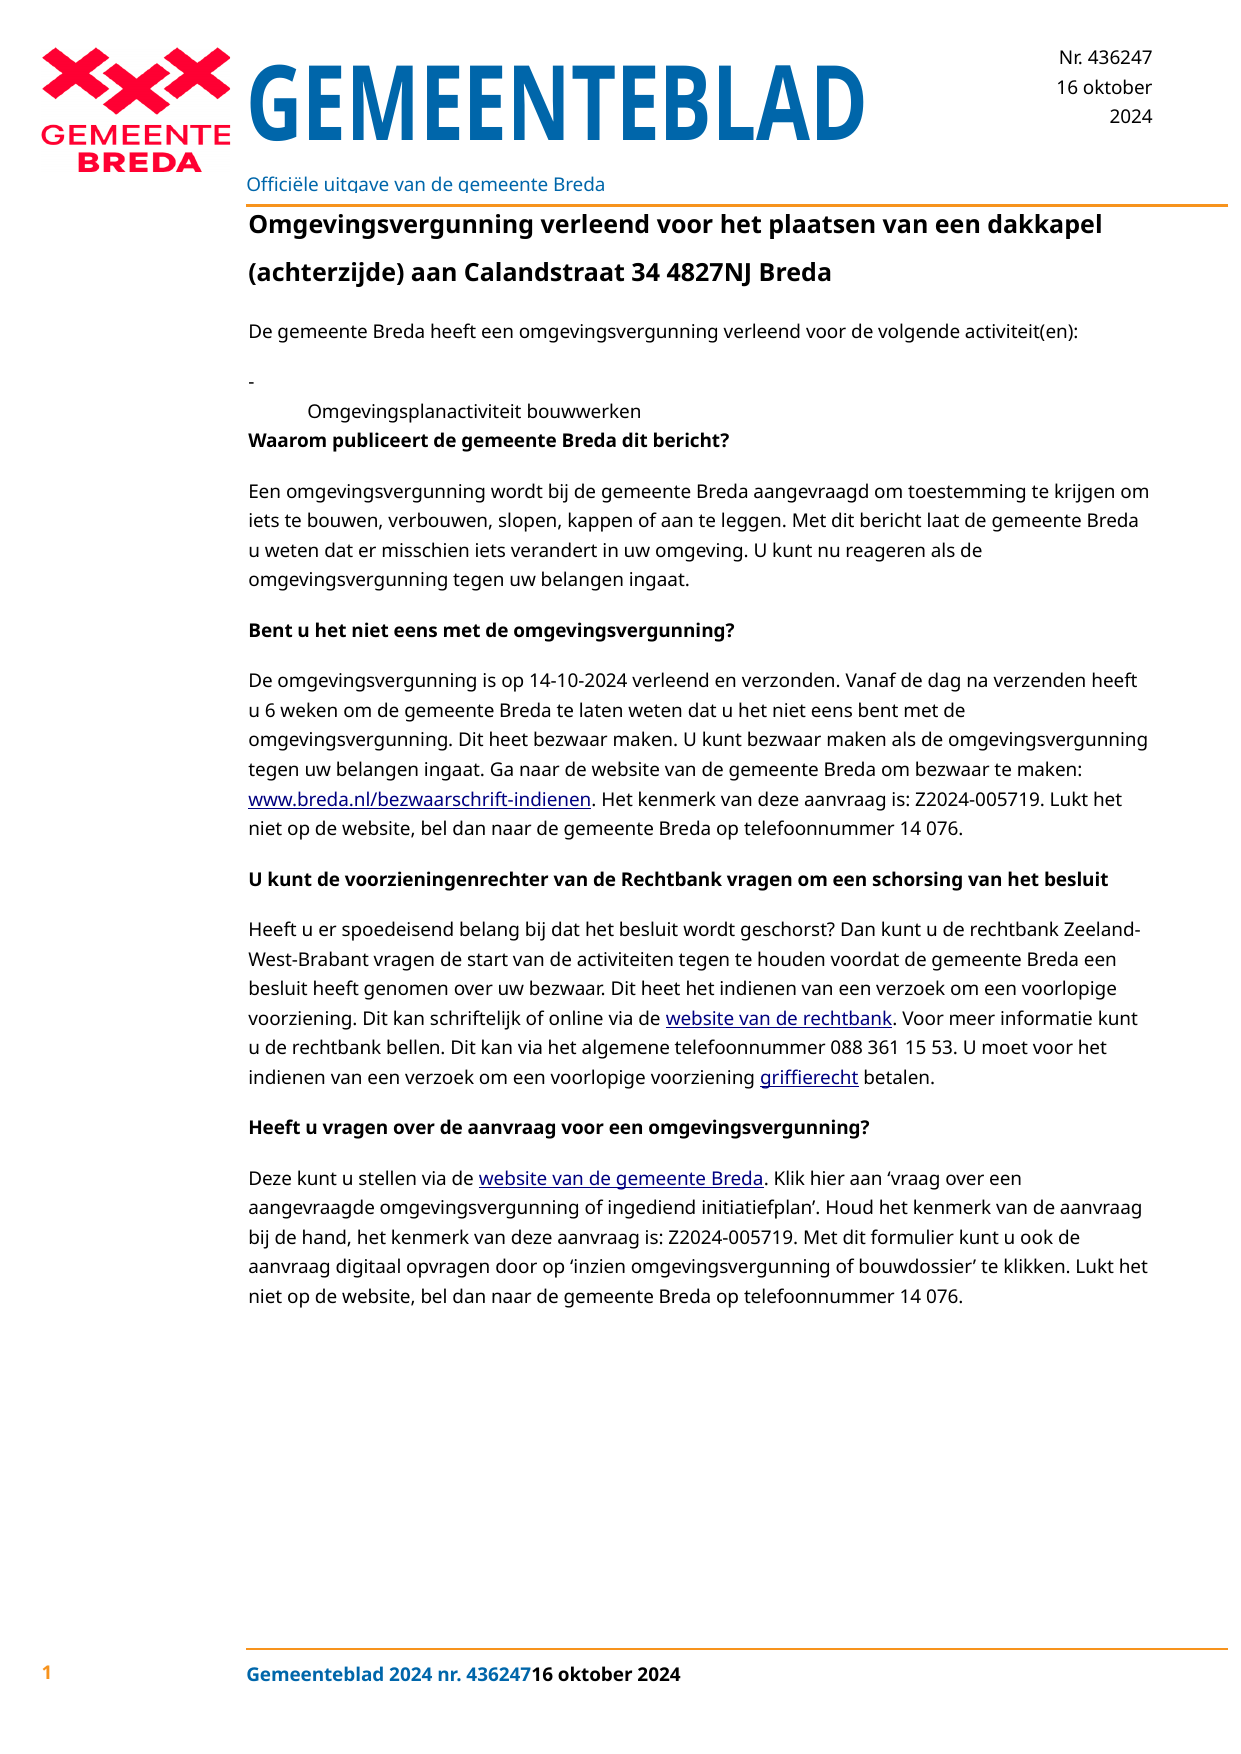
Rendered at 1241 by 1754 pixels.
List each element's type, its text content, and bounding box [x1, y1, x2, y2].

text U kunt de voorzieningenrechter van de Rechtbank vragen om een schorsing van het besluit [248, 866, 1152, 892]
text Een omgevingsvergunning wordt bij de gemeente Breda aangevraagd om toestemming te krijgen om iets te bouwen, verbouwen, slopen, kappen of aan te leggen. Met dit bericht laat de gemeente Breda u weten dat er misschien iets verandert in uw omgeving. U kunt nu reageren als de omgevingsvergunning tegen uw belangen ingaat. [248, 478, 1152, 592]
text De gemeente Breda heeft een omgevingsvergunning verleend voor de volgende activiteit(en): [248, 318, 1152, 344]
text Omgevingsvergunning verleend voor het plaatsen van een dakkapel (achterzijde) aan Calandstraat 34 4827NJ Breda [248, 207, 1152, 288]
text Bent u het niet eens met de omgevingsvergunning? [248, 617, 1152, 643]
text Deze kunt u stellen via de website van de gemeente Breda. Klik hier aan ‘vraag over een aangevraagde omgevingsvergunning of ingediend initiatiefplan’. Houd het kenmerk van de aanvraag bij de hand, het kenmerk van deze aanvraag is: Z2024-005719. Met dit formulier kunt u ook de aanvraag digitaal opvragen door op ‘inzien omgevingsvergunning of bouwdossier’ te klikken. Lukt het niet op de website, bel dan naar de gemeente Breda op telefoonnummer 14 076. [248, 1165, 1152, 1309]
text Waarom publiceert de gemeente Breda dit bericht? [248, 427, 1152, 453]
text De omgevingsvergunning is op 14-10-2024 verleend en verzonden. Vanaf de dag na verzenden heeft u 6 weken om de gemeente Breda te laten weten dat u het niet eens bent met de omgevingsvergunning. Dit heet bezwaar maken. U kunt bezwaar maken als de omgevingsvergunning tegen uw belangen ingaat. Ga naar de website van de gemeente Breda om bezwaar te maken: www.breda.nl/bezwaarschrift-indienen. Het kenmerk van deze aanvraag is: Z2024-005719. Lukt het niet op de website, bel dan naar de gemeente Breda op telefoonnummer 14 076. [248, 667, 1152, 841]
text Heeft u er spoedeisend belang bij dat het besluit wordt geschorst? Dan kunt u de rechtbank Zeeland-West-Brabant vragen de start van de activiteiten tegen te houden voordat de gemeente Breda een besluit heeft genomen over uw bezwaar. Dit heet het indienen van een verzoek om een voorlopige voorziening. Dit kan schriftelijk of online via de website van de rechtbank. Voor meer informatie kunt u de rechtbank bellen. Dit kan via het algemene telefoonnummer 088 361 15 53. U moet voor het indienen van een verzoek om een voorlopige voorziening griffierecht betalen. [248, 916, 1152, 1090]
text Heeft u vragen over de aanvraag voor een omgevingsvergunning? [248, 1114, 1152, 1140]
picture [41, 47, 231, 172]
list Omgevingsplanactiviteit bouwwerken [248, 398, 1152, 424]
